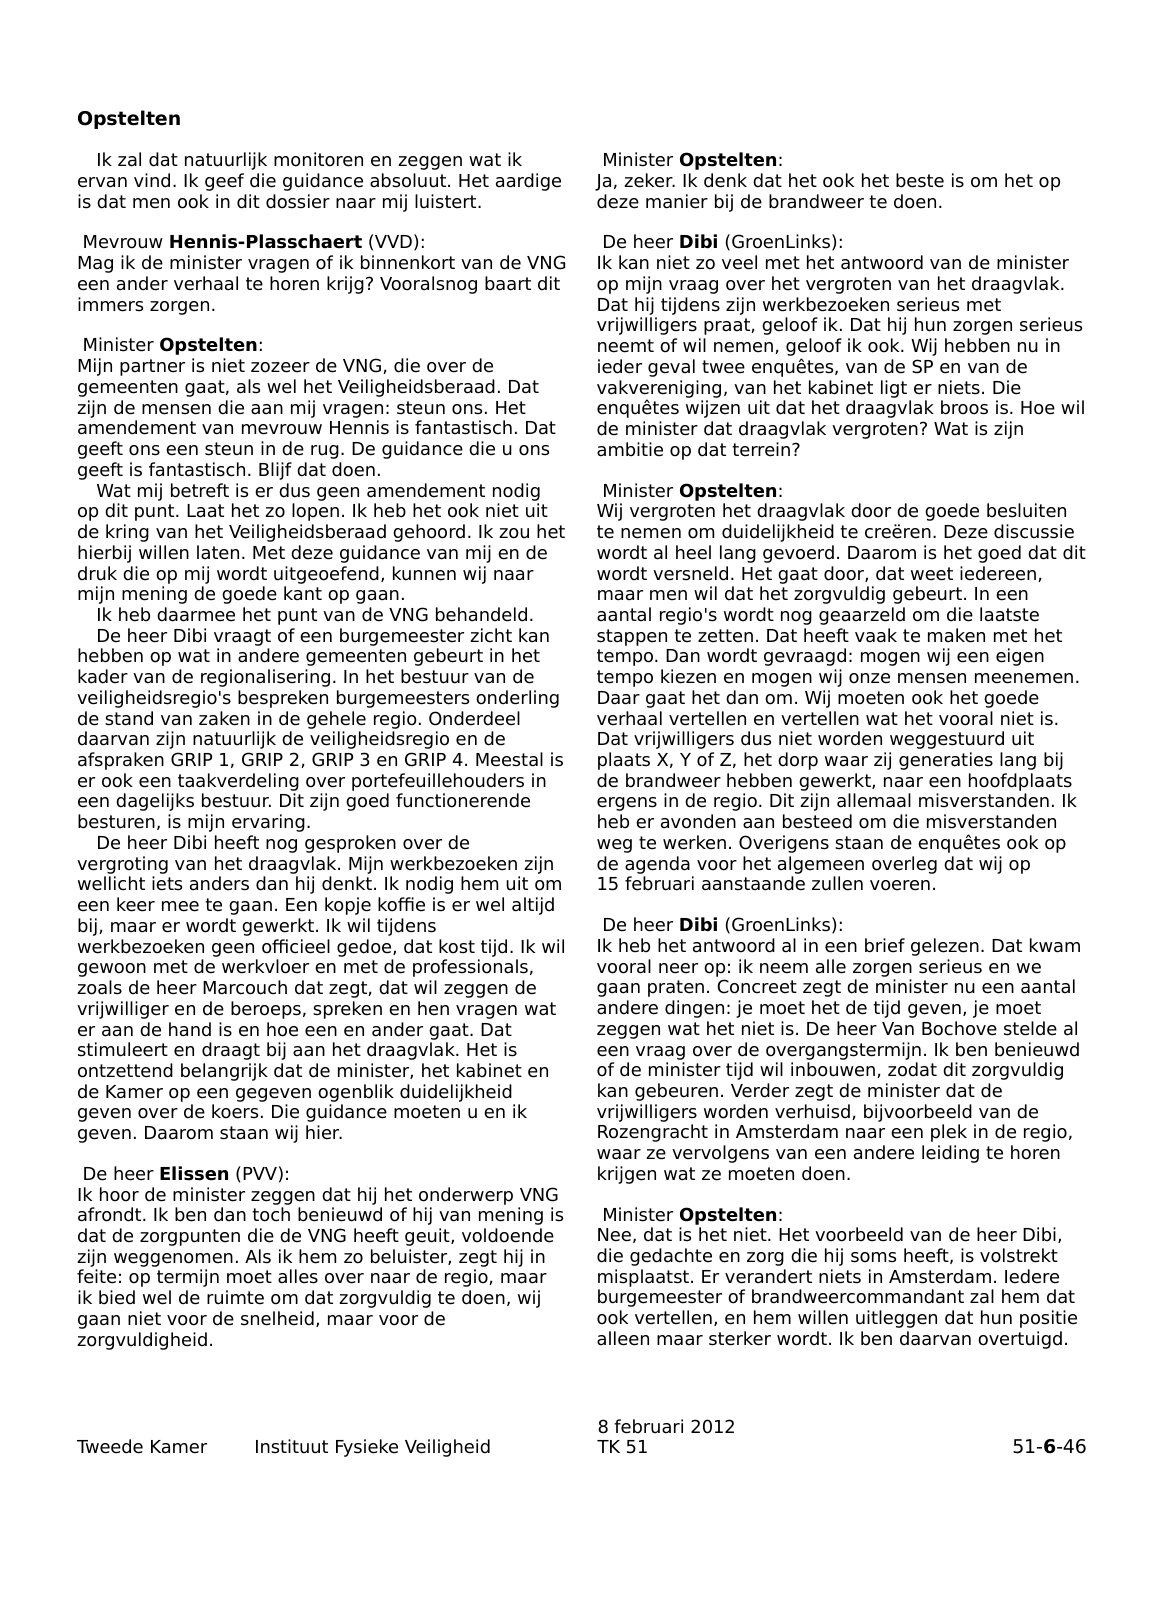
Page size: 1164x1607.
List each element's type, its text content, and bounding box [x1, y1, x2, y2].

text Wij vergroten het draagvlak door de goede besluiten te nemen om duidelijkheid te creëren. Deze discussie wordt al heel lang gevoerd. Daarom is het goed dat dit wordt versneld. Het gaat door, dat weet iedereen, maar men wil dat het zorgvuldig gebeurt. In een aantal regio's wordt nog geaarzeld om die laatste stappen te zetten. Dat heeft vaak te maken met het tempo. Dan wordt gevraagd: mogen wij een eigen tempo kiezen en mogen wij onze mensen meenemen. Daar gaat het dan om. Wij moeten ook het goede verhaal vertellen en vertellen wat het vooral niet is. Dat vrijwilligers dus niet worden weggestuurd uit plaats X, Y of Z, het dorp waar zij generaties lang bij de brandweer hebben gewerkt, naar een hoofdplaats ergens in de regio. Dit zijn allemaal misverstanden. Ik heb er avonden aan besteed om die misverstanden weg te werken. Overigens staan de enquêtes ook op de agenda voor het algemeen overleg dat wij op 15 februari aanstaande zullen voeren. [596, 501, 1087, 895]
text Minister Opstelten: [77, 335, 567, 356]
text Ik kan niet zo veel met het antwoord van de minister op mijn vraag over het vergroten van het draagvlak. Dat hij tijdens zijn werkbezoeken serieus met vrijwilligers praat, geloof ik. Dat hij hun zorgen serieus neemt of wil nemen, geloof ik ook. Wij hebben nu in ieder geval twee enquêtes, van de SP en van de vakvereniging, van het kabinet ligt er niets. Die enquêtes wijzen uit dat het draagvlak broos is. Hoe wil de minister dat draagvlak vergroten? Wat is zijn ambitie op dat terrein? [596, 253, 1087, 460]
text Ik heb het antwoord al in een brief gelezen. Dat kwam vooral neer op: ik neem alle zorgen serieus en we gaan praten. Concreet zegt de minister nu een aantal andere dingen: je moet het de tijd geven, je moet zeggen wat het niet is. De heer Van Bochove stelde al een vraag over de overgangstermijn. Ik ben benieuwd of de minister tijd wil inbouwen, zodat dit zorgvuldig kan gebeuren. Verder zegt de minister dat de vrijwilligers worden verhuisd, bijvoorbeeld van de Rozengracht in Amsterdam naar een plek in de regio, waar ze vervolgens van een andere leiding te horen krijgen wat ze moeten doen. [596, 936, 1087, 1184]
text Ja, zeker. Ik denk dat het ook het beste is om het op deze manier bij de brandweer te doen. [596, 171, 1087, 212]
text Mevrouw Hennis-Plasschaert (VVD): [77, 232, 567, 253]
text Ik heb daarmee het punt van de VNG behandeld. [77, 605, 567, 626]
text De heer Dibi (GroenLinks): [596, 232, 1087, 253]
text Mijn partner is niet zozeer de VNG, die over de gemeenten gaat, als wel het Veiligheidsberaad. Dat zijn de mensen die aan mij vragen: steun ons. Het amendement van mevrouw Hennis is fantastisch. Dat geeft ons een steun in de rug. De guidance die u ons geeft is fantastisch. Blijf dat doen. [77, 356, 567, 480]
text De heer Elissen (PVV): [77, 1164, 567, 1184]
text De heer Dibi heeft nog gesproken over de vergroting van het draagvlak. Mijn werkbezoeken zijn wellicht iets anders dan hij denkt. Ik nodig hem uit om een keer mee te gaan. Een kopje koffie is er wel altijd bij, maar er wordt gewerkt. Ik wil tijdens werkbezoeken geen officieel gedoe, dat kost tijd. Ik wil gewoon met de werkvloer en met de professionals, zoals de heer Marcouch dat zegt, dat wil zeggen de vrijwilliger en de beroeps, spreken en hen vragen wat er aan de hand is en hoe een en ander gaat. Dat stimuleert en draagt bij aan het draagvlak. Het is ontzettend belangrijk dat de minister, het kabinet en de Kamer op een gegeven ogenblik duidelijkheid geven over de koers. Die guidance moeten u en ik geven. Daarom staan wij hier. [77, 833, 567, 1144]
text Minister Opstelten: [596, 480, 1087, 501]
text De heer Dibi (GroenLinks): [596, 915, 1087, 936]
text Nee, dat is het niet. Het voorbeeld van de heer Dibi, die gedachte en zorg die hij soms heeft, is volstrekt misplaatst. Er verandert niets in Amsterdam. Iedere burgemeester of brandweercommandant zal hem dat ook vertellen, en hem willen uitleggen dat hun positie alleen maar sterker wordt. Ik ben daarvan overtuigd. [596, 1225, 1087, 1349]
text Minister Opstelten: [596, 1204, 1087, 1225]
text De heer Dibi vraagt of een burgemeester zicht kan hebben op wat in andere gemeenten gebeurt in het kader van de regionalisering. In het bestuur van de veiligheidsregio's bespreken burgemeesters onderling de stand van zaken in de gehele regio. Onderdeel daarvan zijn natuurlijk de veiligheidsregio en de afspraken GRIP 1, GRIP 2, GRIP 3 en GRIP 4. Meestal is er ook een taakverdeling over portefeuillehouders in een dagelijks bestuur. Dit zijn goed functionerende besturen, is mijn ervaring. [77, 626, 567, 833]
text Minister Opstelten: [596, 150, 1087, 171]
text Wat mij betreft is er dus geen amendement nodig op dit punt. Laat het zo lopen. Ik heb het ook niet uit de kring van het Veiligheidsberaad gehoord. Ik zou het hierbij willen laten. Met deze guidance van mij en de druk die op mij wordt uitgeoefend, kunnen wij naar mijn mening de goede kant op gaan. [77, 480, 567, 605]
text Ik hoor de minister zeggen dat hij het onderwerp VNG afrondt. Ik ben dan toch benieuwd of hij van mening is dat de zorgpunten die de VNG heeft geuit, voldoende zijn weggenomen. Als ik hem zo beluister, zegt hij in feite: op termijn moet alles over naar de regio, maar ik bied wel de ruimte om dat zorgvuldig te doen, wij gaan niet voor de snelheid, maar voor de zorgvuldigheid. [77, 1184, 567, 1350]
text Ik zal dat natuurlijk monitoren en zeggen wat ik ervan vind. Ik geef die guidance absoluut. Het aardige is dat men ook in dit dossier naar mij luistert. [77, 150, 567, 212]
text Mag ik de minister vragen of ik binnenkort van de VNG een ander verhaal te horen krijg? Vooralsnog baart dit immers zorgen. [77, 253, 567, 315]
